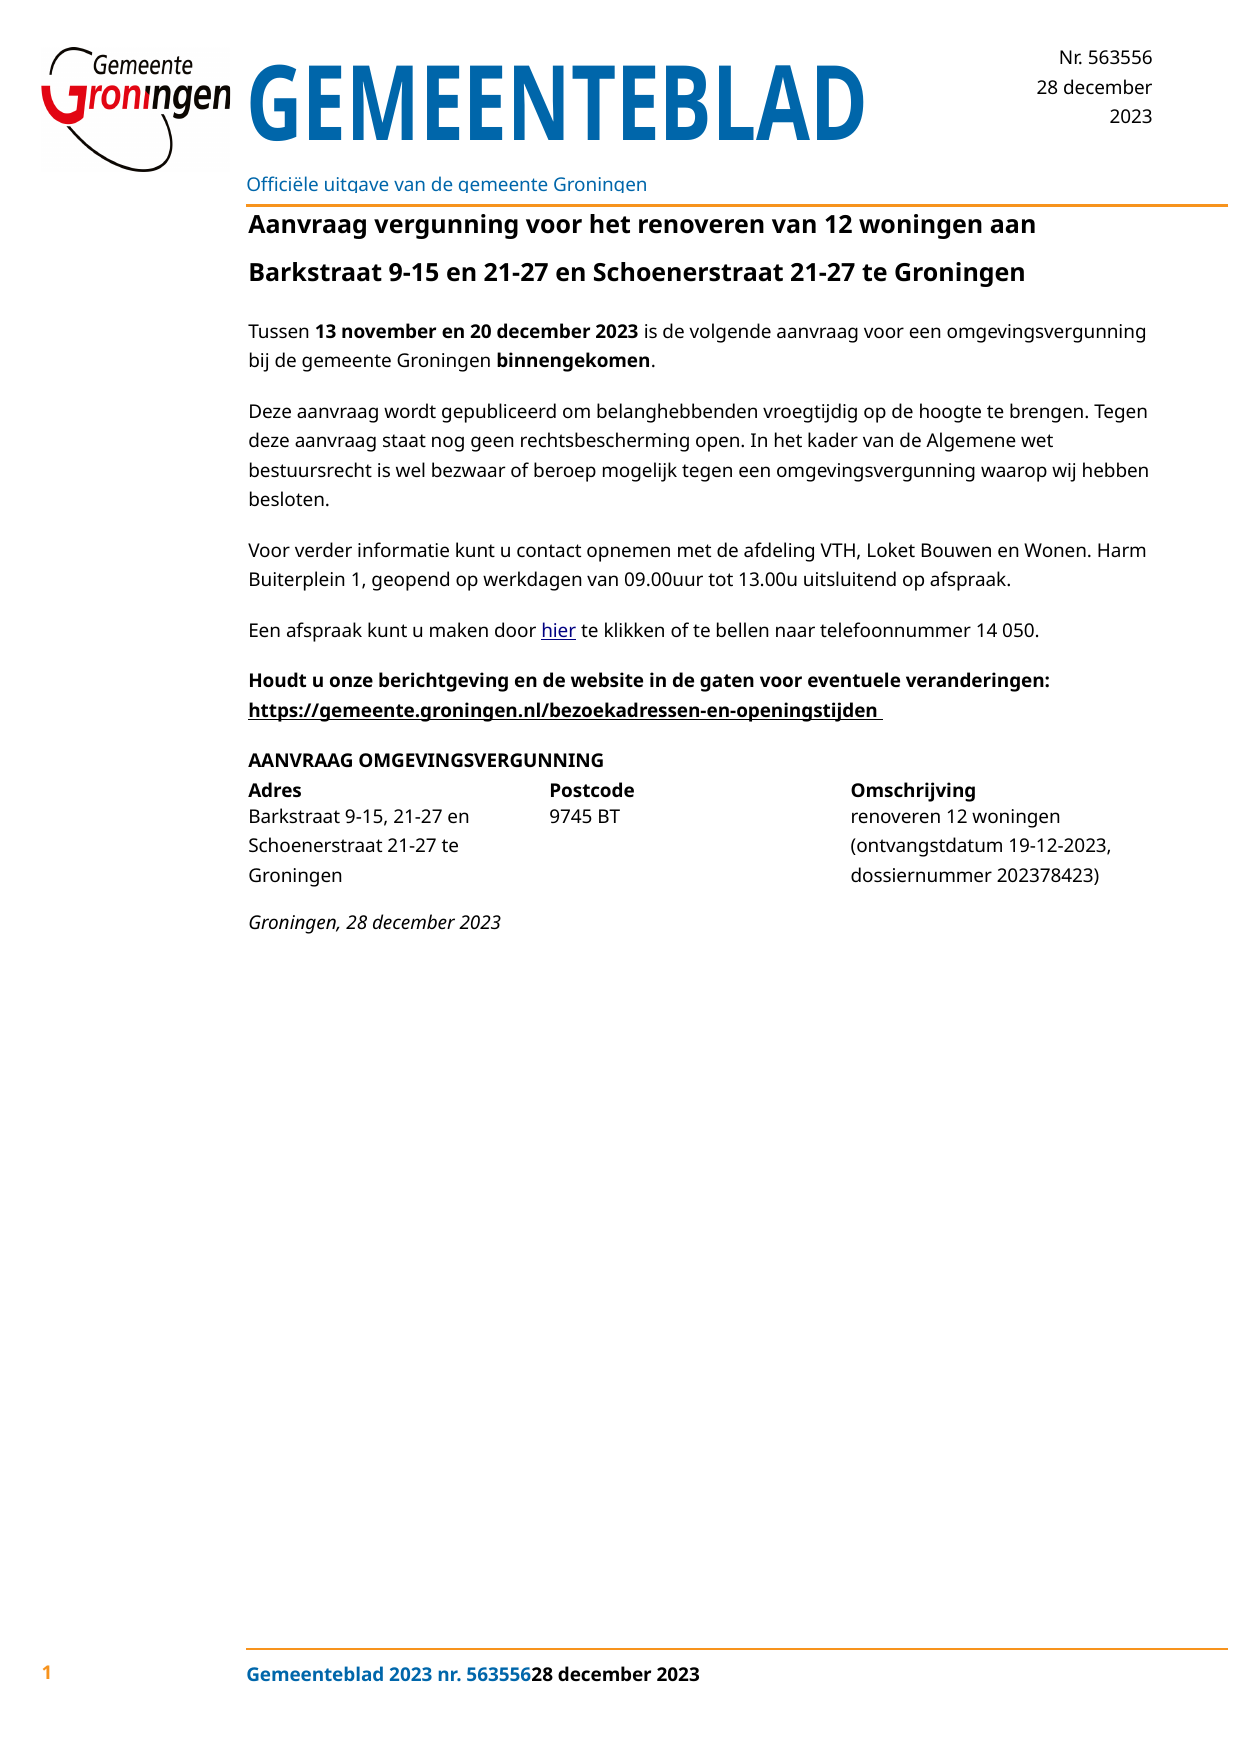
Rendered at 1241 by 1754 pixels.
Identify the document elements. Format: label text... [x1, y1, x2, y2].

text Een afspraak kunt u maken door hier te klikken of te bellen naar telefoonnummer 14 050. [248, 617, 1152, 643]
text Voor verder informatie kunt u contact opnemen met de afdeling VTH, Loket Bouwen en Wonen. Harm Buiterplein 1, geopend op werkdagen van 09.00uur tot 13.00u uitsluitend op afspraak. [248, 537, 1152, 592]
table_cell renoveren 12 woningen (ontvangstdatum 19-12-2023, dossiernummer 202378423) [850, 803, 1152, 888]
text Groningen, 28 december 2023 [248, 909, 1152, 935]
text Deze aanvraag wordt gepubliceerd om belanghebbenden vroegtijdig op de hoogte te brengen. Tegen deze aanvraag staat nog geen rechtsbescherming open. In het kader van de Algemene wet bestuursrecht is wel bezwaar of beroep mogelijk tegen een omgevingsvergunning waarop wij hebben besloten. [248, 398, 1152, 512]
table_cell 9745 BT [549, 803, 850, 888]
table_header Adres [248, 777, 549, 803]
table_header Postcode [549, 777, 850, 803]
table_cell Barkstraat 9-15, 21-27 en Schoenerstraat 21-27 te Groningen [248, 803, 549, 888]
picture [41, 47, 231, 172]
text Tussen 13 november en 20 december 2023 is de volgende aanvraag voor een omgevingsvergunning bij de gemeente Groningen binnengekomen. [248, 318, 1152, 373]
text Houdt u onze berichtgeving en de website in de gaten voor eventuele veranderingen: https://gemeente.groningen.nl/bezoekadressen-en-openingstijden [248, 667, 1152, 723]
text Aanvraag vergunning voor het renoveren van 12 woningen aan Barkstraat 9-15 en 21-27 en Schoenerstraat 21-27 te Groningen [248, 207, 1152, 288]
table_header Omschrijving [850, 777, 1152, 803]
text AANVRAAG OMGEVINGSVERGUNNING [248, 747, 1152, 773]
